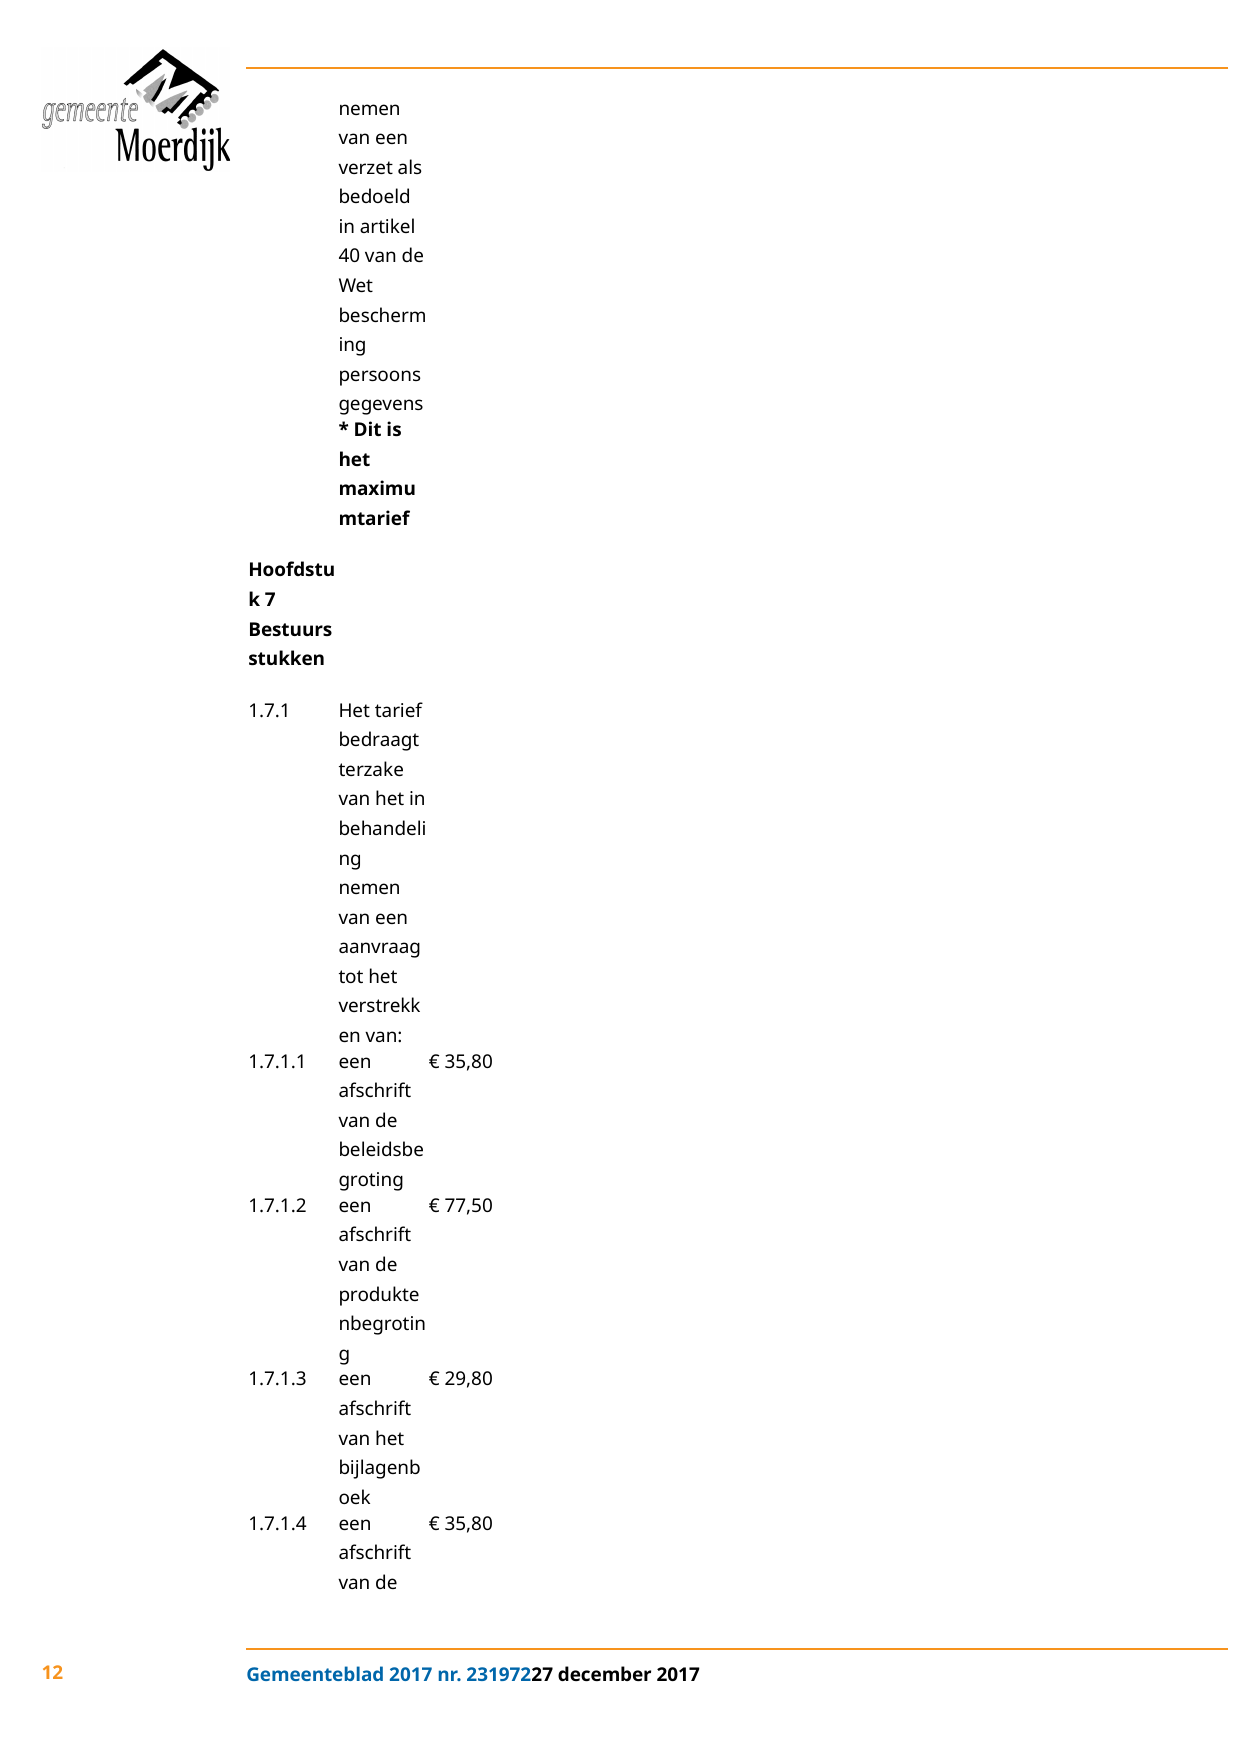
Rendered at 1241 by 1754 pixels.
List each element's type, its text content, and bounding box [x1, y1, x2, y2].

table_cell een afschrift van de beleidsbegroting [338, 1048, 429, 1192]
table_cell 1.7.1.4 [248, 1510, 338, 1594]
table_cell € 29,80 [429, 1366, 519, 1510]
table_cell 1.7.1.1 [248, 1048, 338, 1192]
table_cell Het tarief bedraagt terzake van het in behandeling nemen van een aanvraag tot het verstrekken van: [338, 697, 429, 1048]
table_cell € 35,80 [429, 1048, 519, 1192]
table_cell een afschrift van het bijlagenboek [338, 1366, 429, 1510]
table_cell [429, 697, 519, 1048]
table_cell Hoofdstuk 7 Bestuursstukken [248, 557, 338, 671]
table_cell een afschrift van de [338, 1510, 429, 1594]
table_cell € 35,80 [429, 1510, 519, 1594]
table_cell [429, 416, 519, 531]
table_cell 1.7.1 [248, 697, 338, 1048]
table_cell [248, 416, 338, 531]
table_cell [429, 95, 519, 416]
table_cell [248, 531, 338, 557]
table_cell € 77,50 [429, 1192, 519, 1366]
table_cell nemen van een verzet als bedoeld in artikel 40 van de Wet bescherming persoonsgegevens [338, 95, 429, 416]
picture [41, 47, 231, 172]
table_cell [248, 95, 338, 416]
table_cell 1.7.1.2 [248, 1192, 338, 1366]
table_cell * Dit is het maximumtarief [338, 416, 429, 531]
table_cell 1.7.1.3 [248, 1366, 338, 1510]
table_cell een afschrift van de produktenbegroting [338, 1192, 429, 1366]
table_cell [248, 671, 338, 697]
